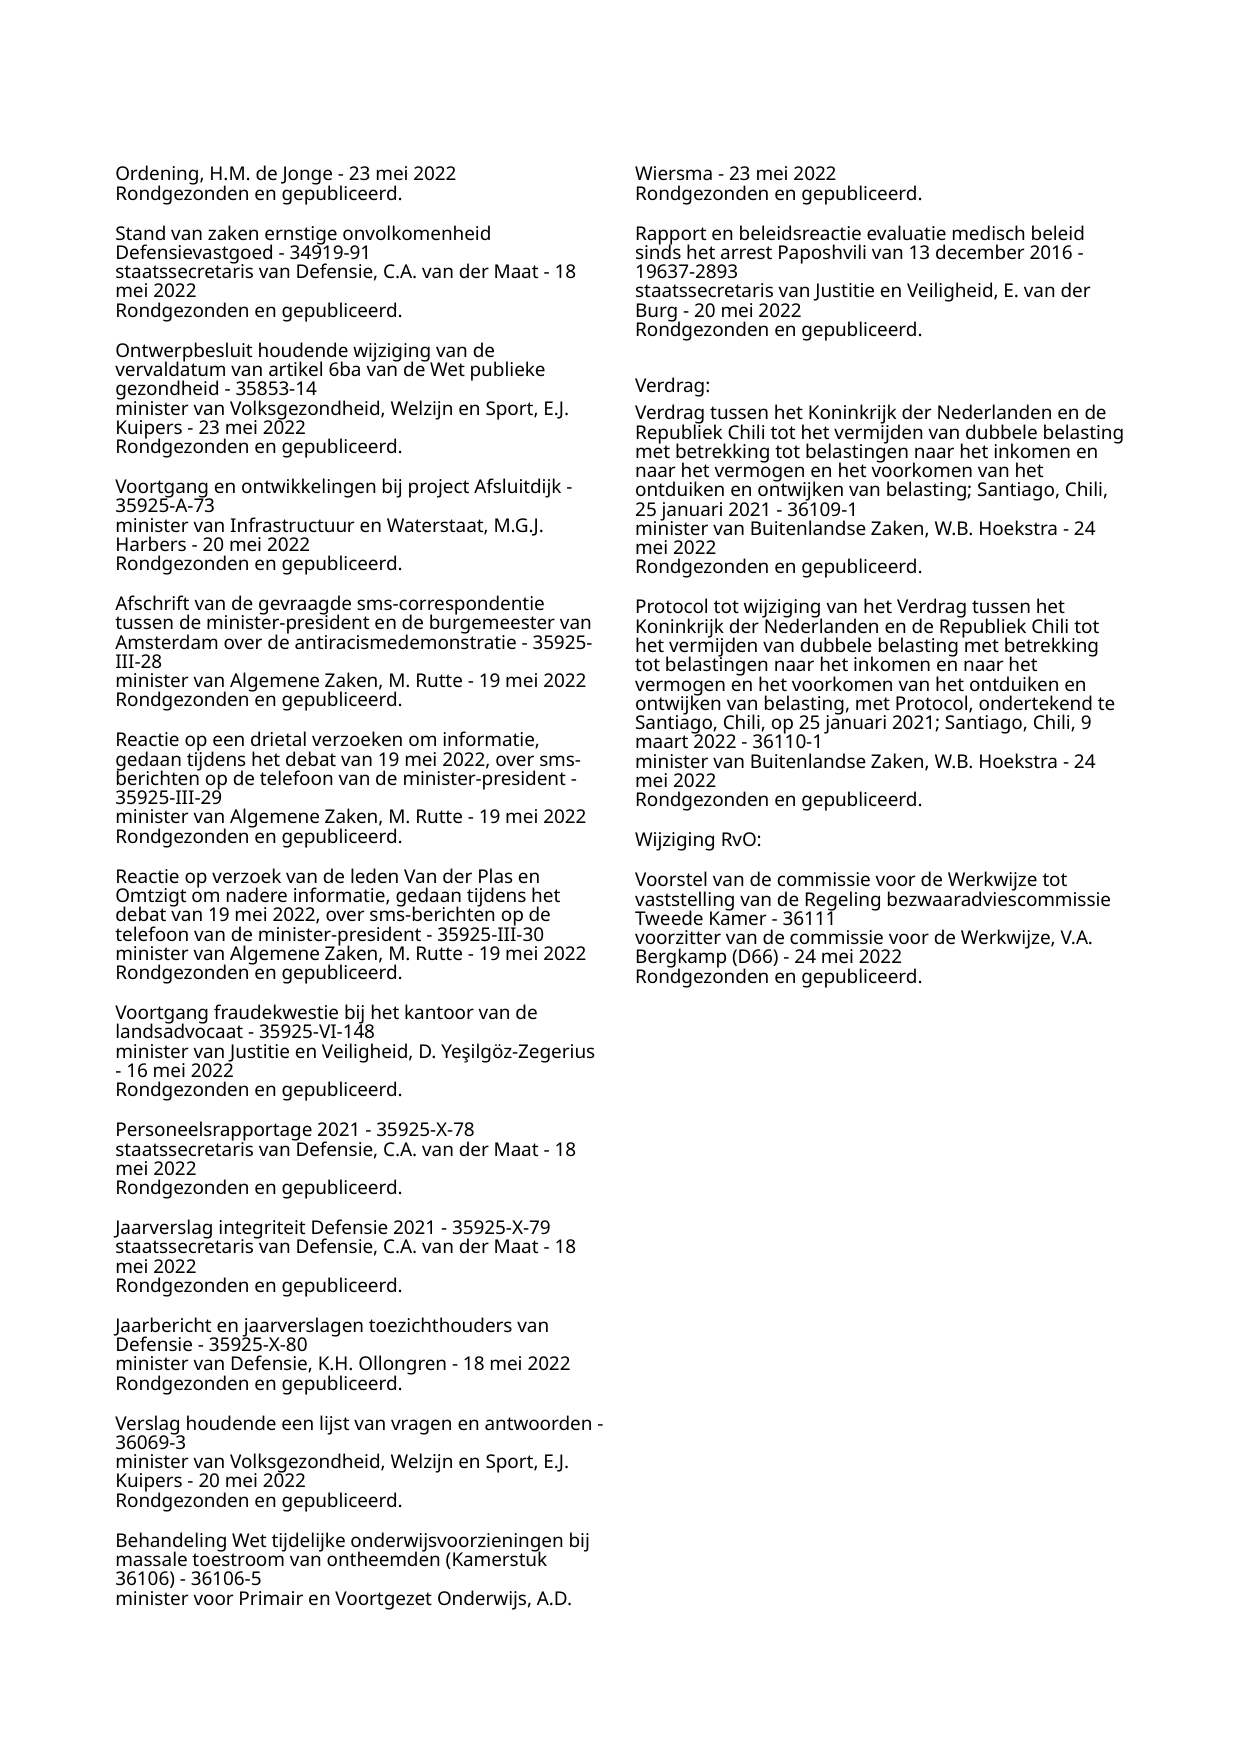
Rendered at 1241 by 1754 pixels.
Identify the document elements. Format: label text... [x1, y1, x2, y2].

text minister van Justitie en Veiligheid, D. Yeşilgöz-Zegerius - 16 mei 2022 [115, 1043, 605, 1081]
text Personeelsrapportage 2021 - 35925-X-78 [115, 1121, 605, 1141]
text voorzitter van de commissie voor de Werkwijze, V.A. Bergkamp (D66) - 24 mei 2022 [635, 929, 1125, 968]
text Rondgezonden en gepubliceerd. [635, 184, 1125, 204]
text Voortgang fraudekwestie bij het kantoor van de landsadvocaat - 35925-VI-148 [115, 1004, 605, 1043]
text minister van Volksgezondheid, Welzijn en Sport, E.J. Kuipers - 20 mei 2022 [115, 1453, 605, 1492]
text Afschrift van de gevraagde sms-correspondentie tussen de minister-president en de burgemeester van Amsterdam over de antiracismedemonstratie - 35925-III-28 [115, 595, 605, 672]
text staatssecretaris van Justitie en Veiligheid, E. van der Burg - 20 mei 2022 [635, 282, 1125, 321]
text Rondgezonden en gepubliceerd. [115, 184, 605, 204]
text Protocol tot wijziging van het Verdrag tussen het Koninkrijk der Nederlanden en de Republiek Chili tot het vermijden van dubbele belasting met betrekking tot belastingen naar het inkomen en naar het vermogen en het voorkomen van het ontduiken en ontwijken van belasting, met Protocol, ondertekend te Santiago, Chili, op 25 januari 2021; Santiago, Chili, 9 maart 2022 - 36110-1 [635, 598, 1125, 753]
text Rondgezonden en gepubliceerd. [115, 438, 605, 457]
text Rondgezonden en gepubliceerd. [115, 691, 605, 711]
text Reactie op een drietal verzoeken om informatie, gedaan tijdens het debat van 19 mei 2022, over sms-berichten op de telefoon van de minister-president - 35925-III-29 [115, 731, 605, 808]
text Rondgezonden en gepubliceerd. [635, 321, 1125, 340]
text Rondgezonden en gepubliceerd. [115, 555, 605, 574]
text Rondgezonden en gepubliceerd. [115, 302, 605, 321]
text minister van Buitenlandse Zaken, W.B. Hoekstra - 24 mei 2022 [635, 753, 1125, 791]
text minister van Algemene Zaken, M. Rutte - 19 mei 2022 [115, 808, 605, 828]
text staatssecretaris van Defensie, C.A. van der Maat - 18 mei 2022 [115, 1141, 605, 1179]
text Wiersma - 23 mei 2022 [635, 165, 1125, 184]
text minister van Defensie, K.H. Ollongren - 18 mei 2022 [115, 1355, 605, 1375]
text Verdrag tussen het Koninkrijk der Nederlanden en de Republiek Chili tot het vermijden van dubbele belasting met betrekking tot belastingen naar het inkomen en naar het vermogen en het voorkomen van het ontduiken en ontwijken van belasting; Santiago, Chili, 25 januari 2021 - 36109-1 [635, 404, 1125, 520]
text Jaarbericht en jaarverslagen toezichthouders van Defensie - 35925-X-80 [115, 1317, 605, 1355]
text minister van Algemene Zaken, M. Rutte - 19 mei 2022 [115, 945, 605, 964]
text Verslag houdende een lijst van vragen en antwoorden - 36069-3 [115, 1415, 605, 1453]
text minister van Algemene Zaken, M. Rutte - 19 mei 2022 [115, 672, 605, 691]
text Rondgezonden en gepubliceerd. [115, 1277, 605, 1296]
text Jaarverslag integriteit Defensie 2021 - 35925-X-79 [115, 1219, 605, 1238]
text Rondgezonden en gepubliceerd. [115, 828, 605, 847]
text staatssecretaris van Defensie, C.A. van der Maat - 18 mei 2022 [115, 1238, 605, 1277]
text staatssecretaris van Defensie, C.A. van der Maat - 18 mei 2022 [115, 263, 605, 302]
text minister van Infrastructuur en Waterstaat, M.G.J. Harbers - 20 mei 2022 [115, 517, 605, 555]
text Rondgezonden en gepubliceerd. [115, 964, 605, 983]
text Rondgezonden en gepubliceerd. [115, 1375, 605, 1394]
text Rondgezonden en gepubliceerd. [115, 1492, 605, 1511]
text Reactie op verzoek van de leden Van der Plas en Omtzigt om nadere informatie, gedaan tijdens het debat van 19 mei 2022, over sms-berichten op de telefoon van de minister-president - 35925-III-30 [115, 868, 605, 945]
text Voortgang en ontwikkelingen bij project Afsluitdijk - 35925-A-73 [115, 478, 605, 517]
text Stand van zaken ernstige onvolkomenheid Defensievastgoed - 34919-91 [115, 224, 605, 263]
text Behandeling Wet tijdelijke onderwijsvoorzieningen bij massale toestroom van ontheemden (Kamerstuk 36106) - 36106-5 [115, 1532, 605, 1589]
text Ontwerpbesluit houdende wijziging van de vervaldatum van artikel 6ba van de Wet publieke gezondheid - 35853-14 [115, 342, 605, 399]
text Rondgezonden en gepubliceerd. [635, 968, 1125, 987]
text Rondgezonden en gepubliceerd. [115, 1081, 605, 1101]
text Verdrag: [635, 373, 1125, 398]
text Rondgezonden en gepubliceerd. [115, 1179, 605, 1198]
text Voorstel van de commissie voor de Werkwijze tot vaststelling van de Regeling bezwaaradviescommissie Tweede Kamer - 36111 [635, 871, 1125, 929]
text minister voor Primair en Voortgezet Onderwijs, A.D. [115, 1589, 605, 1609]
text minister van Buitenlandse Zaken, W.B. Hoekstra - 24 mei 2022 [635, 520, 1125, 558]
text Ordening, H.M. de Jonge - 23 mei 2022 [115, 165, 605, 184]
text Rondgezonden en gepubliceerd. [635, 791, 1125, 811]
text minister van Volksgezondheid, Welzijn en Sport, E.J. Kuipers - 23 mei 2022 [115, 399, 605, 438]
text Rapport en beleidsreactie evaluatie medisch beleid sinds het arrest Paposhvili van 13 december 2016 - 19637-2893 [635, 224, 1125, 282]
text Wijziging RvO: [635, 831, 1125, 851]
text Rondgezonden en gepubliceerd. [635, 558, 1125, 578]
